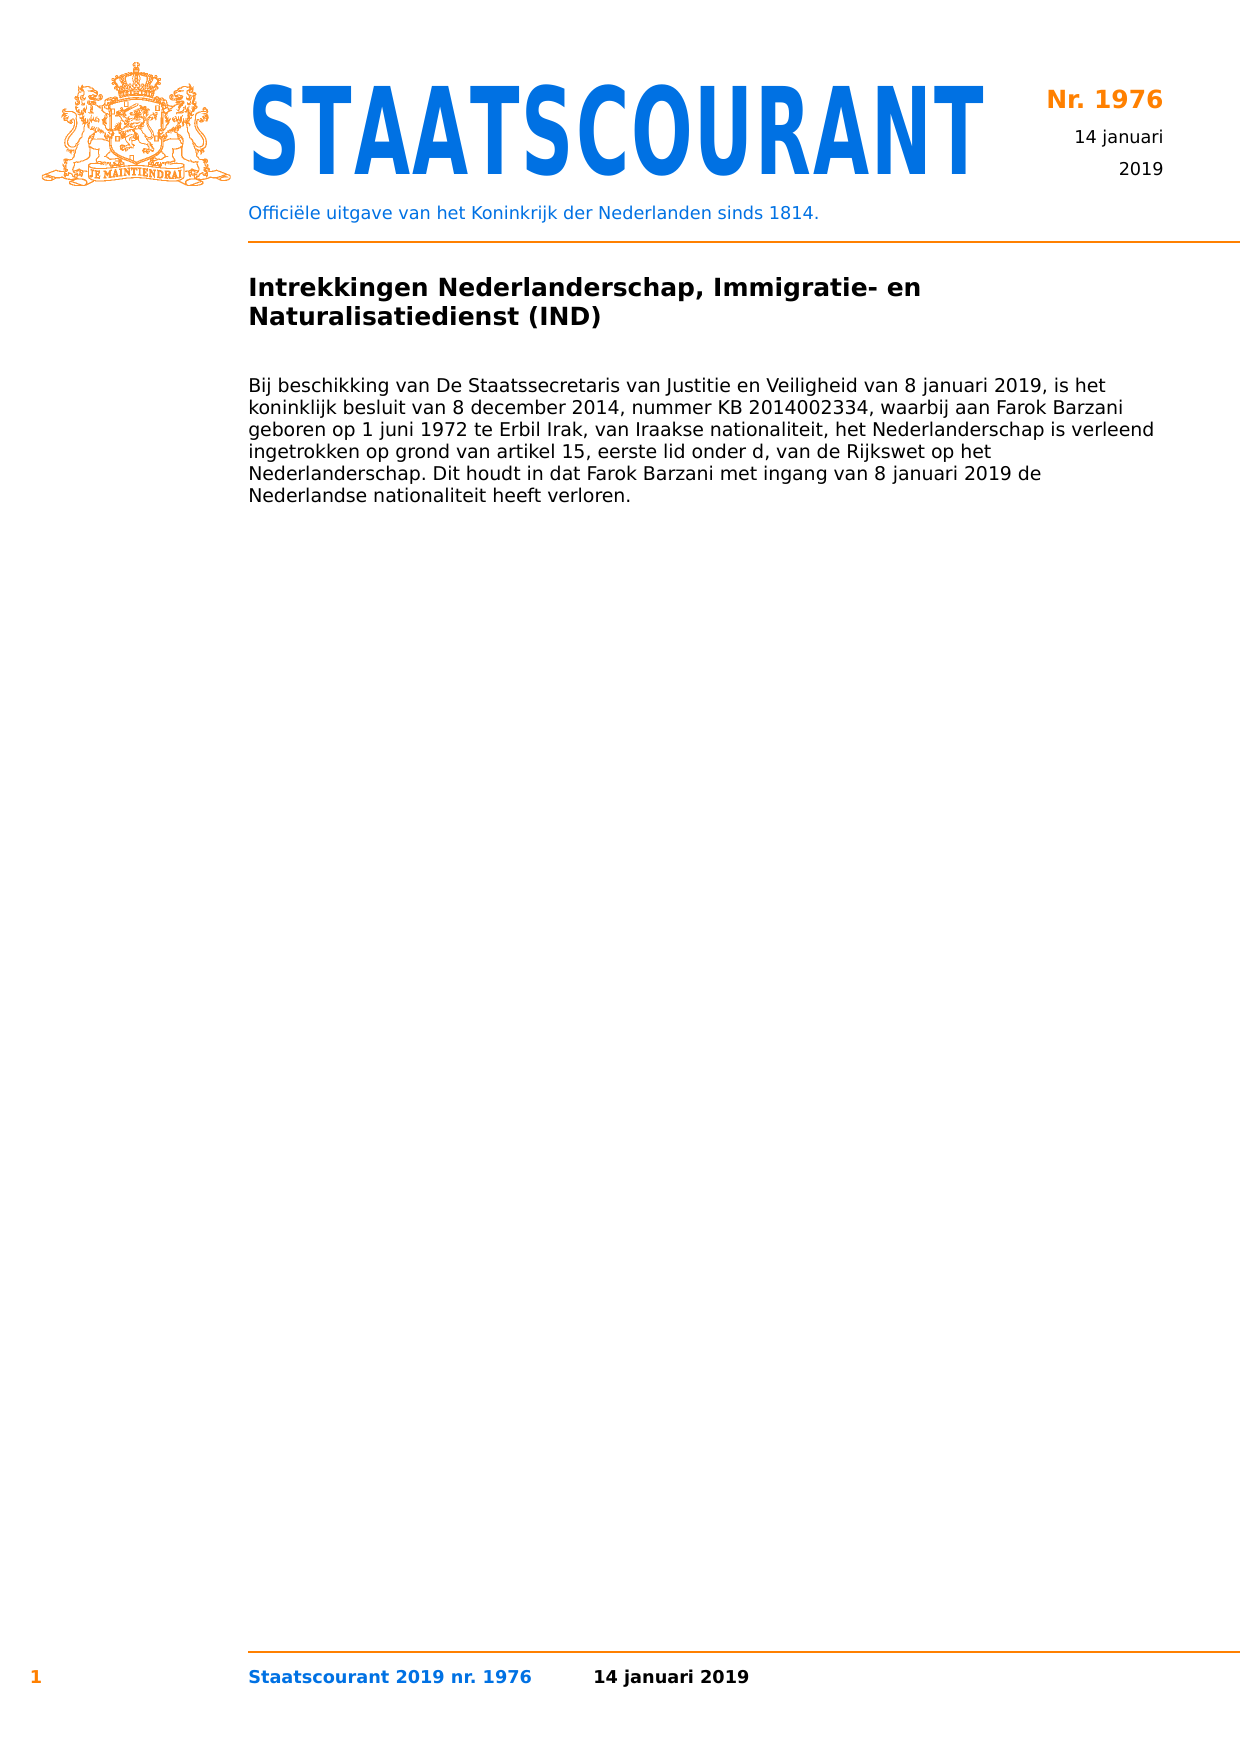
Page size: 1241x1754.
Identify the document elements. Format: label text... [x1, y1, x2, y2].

table_header [25, 62, 248, 241]
picture [41, 62, 231, 186]
table_cell 14 januari [998, 121, 1240, 153]
table_header Nr. 1976 [998, 62, 1240, 121]
table_cell 2019 [998, 153, 1240, 203]
subtitle Intrekkingen Nederlanderschap, Immigratie- en Naturalisatiedienst (IND) [248, 273, 1163, 331]
table_cell Officiële uitgave van het Koninkrijk der Nederlanden sinds 1814. [248, 203, 1240, 241]
text Bij beschikking van De Staatssecretaris van Justitie en Veiligheid van 8 januari 2019, is het koninklijk besluit van 8 december 2014, nummer KB 2014002334, waarbij aan Farok Barzani geboren op 1 juni 1972 te Erbil Irak, van Iraakse nationaliteit, het Nederlanderschap is verleend ingetrokken op grond van artikel 15, eerste lid onder d, van de Rijkswet op het Nederlanderschap. Dit houdt in dat Farok Barzani met ingang van 8 januari 2019 de Nederlandse nationaliteit heeft verloren. [248, 375, 1163, 507]
table_header STAATSCOURANT [248, 62, 998, 203]
